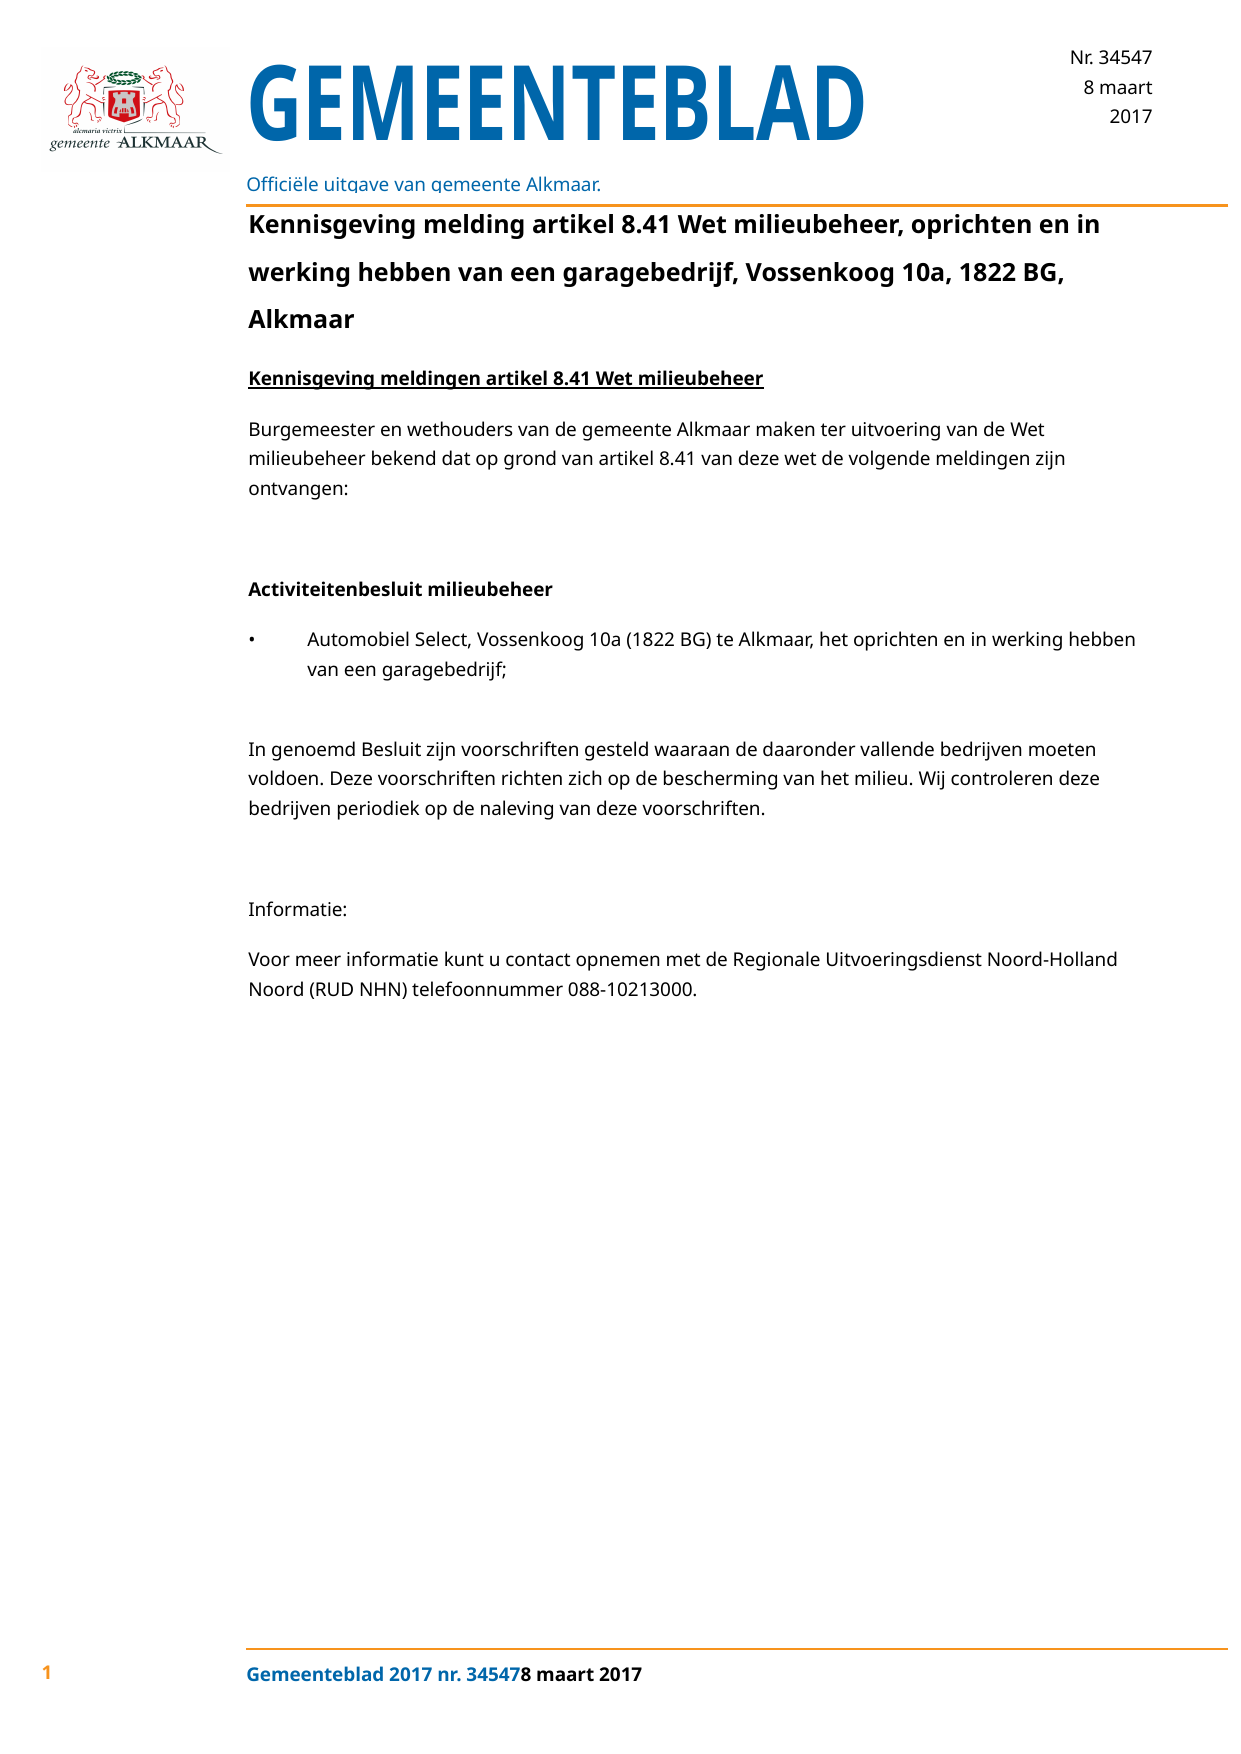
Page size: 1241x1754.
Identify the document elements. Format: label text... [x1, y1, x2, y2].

text Kennisgeving meldingen artikel 8.41 Wet milieubeheer [248, 366, 1152, 391]
text In genoemd Besluit zijn voorschriften gesteld waaraan de daaronder vallende bedrijven moeten voldoen. Deze voorschriften richten zich op de bescherming van het milieu. Wij controleren deze bedrijven periodiek op de naleving van deze voorschriften. [248, 736, 1152, 821]
text Activiteitenbesluit milieubeheer [248, 576, 1152, 602]
text Burgemeester en wethouders van de gemeente Alkmaar maken ter uitvoering van de Wet milieubeheer bekend dat op grond van artikel 8.41 van deze wet de volgende meldingen zijn ontvangen: [248, 416, 1152, 501]
text Voor meer informatie kunt u contact opnemen met de Regionale Uitvoeringsdienst Noord-Holland Noord (RUD NHN) telefoonnummer 088-10213000. [248, 946, 1152, 1002]
picture [41, 47, 231, 172]
text Informatie: [248, 896, 1152, 922]
list Automobiel Select, Vossenkoog 10a (1822 BG) te Alkmaar, het oprichten en in werking hebben van een garagebedrijf; [248, 626, 1152, 682]
text Kennisgeving melding artikel 8.41 Wet milieubeheer, oprichten en in werking hebben van een garagebedrijf, Vossenkoog 10a, 1822 BG, Alkmaar [248, 207, 1152, 336]
